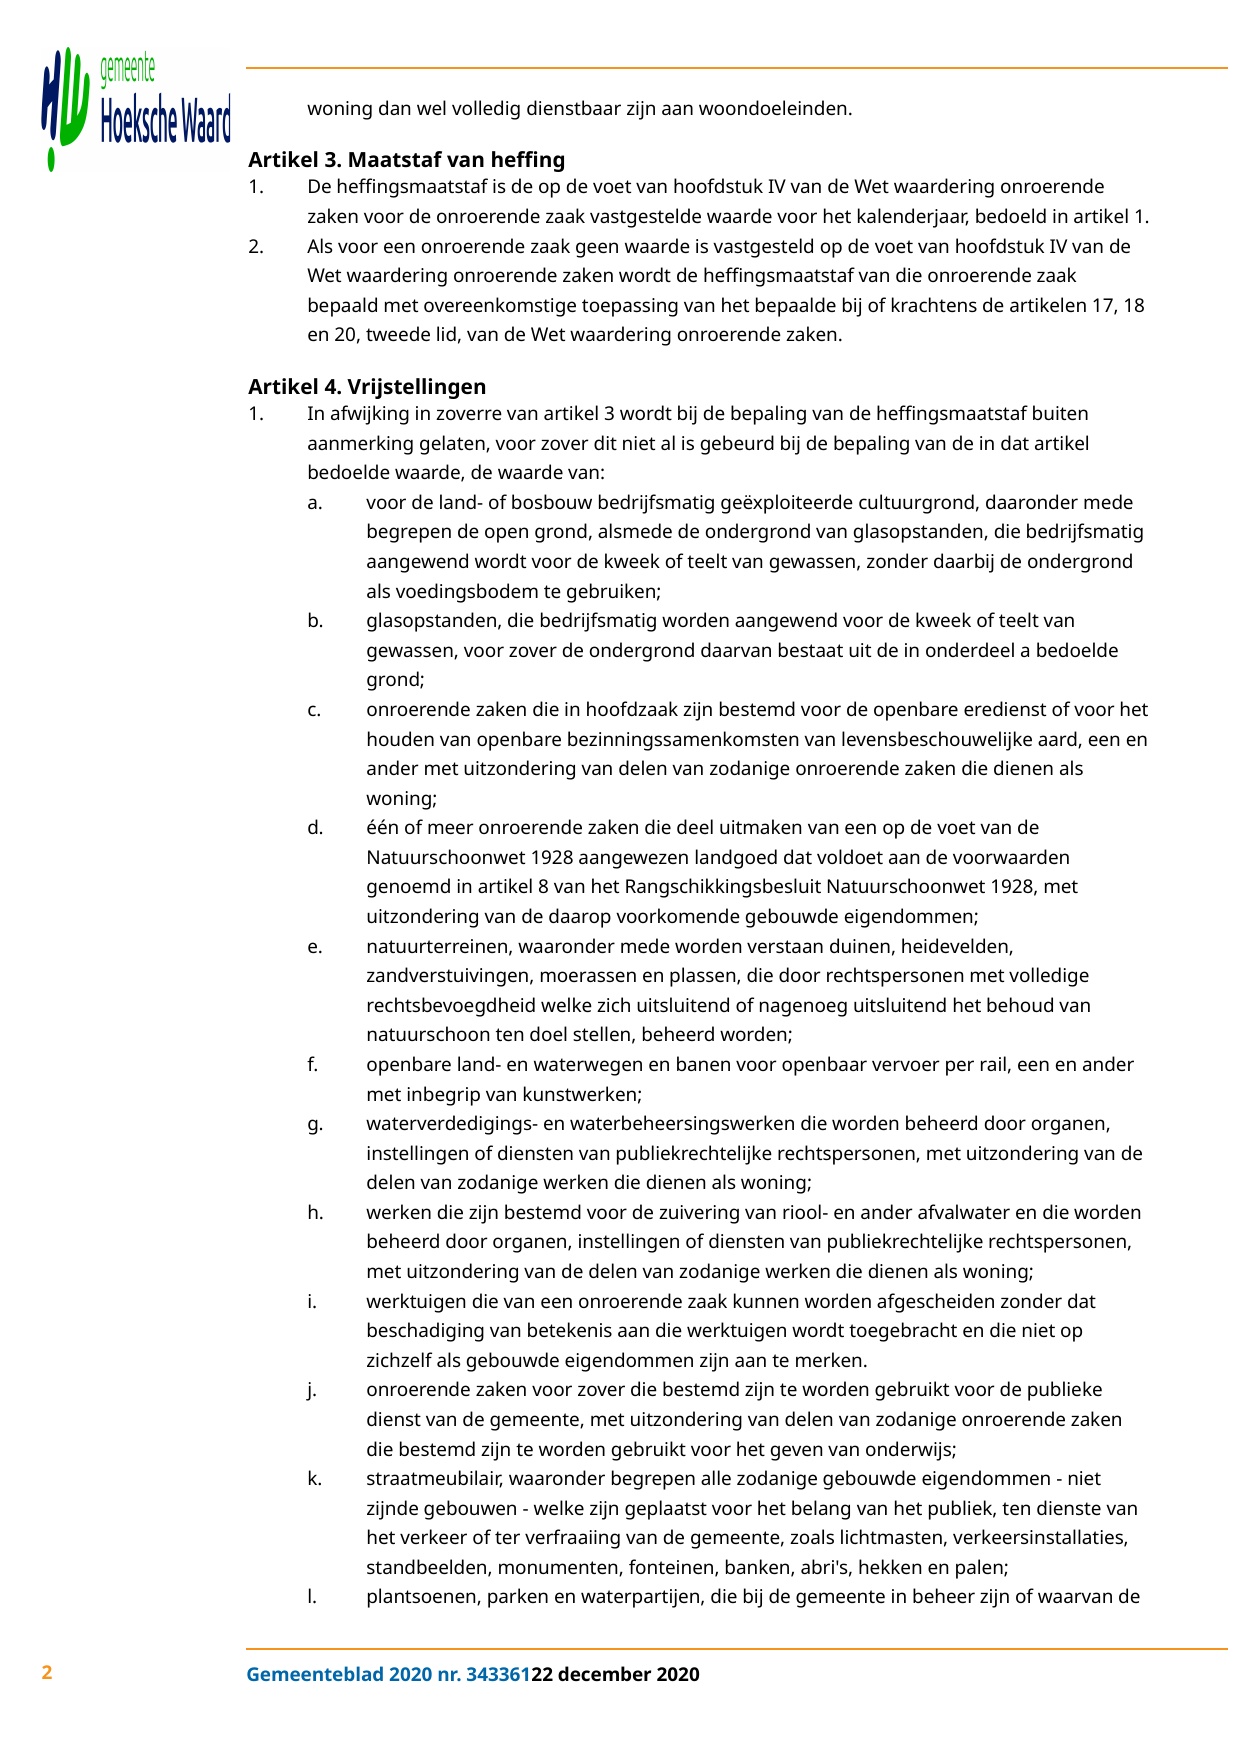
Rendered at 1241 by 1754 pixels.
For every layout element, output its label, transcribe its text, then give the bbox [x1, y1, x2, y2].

list werken die zijn bestemd voor de zuivering van riool- en ander afvalwater en die worden beheerd door organen, instellingen of diensten van publiekrechtelijke rechtspersonen, met uitzondering van de delen van zodanige werken die dienen als woning; [307, 1199, 1152, 1284]
text Artikel 3. Maatstaf van heffing [248, 145, 1152, 174]
list onroerende zaken die in hoofdzaak zijn bestemd voor de openbare eredienst of voor het houden van openbare bezinningssamenkomsten van levensbeschouwelijke aard, een en ander met uitzondering van delen van zodanige onroerende zaken die dienen als woning; [307, 696, 1152, 811]
list werktuigen die van een onroerende zaak kunnen worden afgescheiden zonder dat beschadiging van betekenis aan die werktuigen wordt toegebracht en die niet op zichzelf als gebouwde eigendommen zijn aan te merken. [307, 1288, 1152, 1373]
list voor de land- of bosbouw bedrijfsmatig geëxploiteerde cultuurgrond, daaronder mede begrepen de open grond, alsmede de ondergrond van glasopstanden, die bedrijfsmatig aangewend wordt voor de kweek of teelt van gewassen, zonder daarbij de ondergrond als voedingsbodem te gebruiken; [307, 489, 1152, 604]
text Artikel 4. Vrijstellingen [248, 372, 1152, 400]
list plantsoenen, parken en waterpartijen, die bij de gemeente in beheer zijn of waarvan de [307, 1584, 1152, 1609]
list In afwijking in zoverre van artikel 3 wordt bij de bepaling van de heffingsmaatstaf buiten aanmerking gelaten, voor zover dit niet al is gebeurd bij de bepaling van de in dat artikel bedoelde waarde, de waarde van: [248, 400, 1152, 485]
picture [41, 47, 231, 172]
list openbare land- en waterwegen en banen voor openbaar vervoer per rail, een en ander met inbegrip van kunstwerken; [307, 1051, 1152, 1107]
list waterverdedigings- en waterbeheersingswerken die worden beheerd door organen, instellingen of diensten van publiekrechtelijke rechtspersonen, met uitzondering van de delen van zodanige werken die dienen als woning; [307, 1110, 1152, 1195]
list onroerende zaken voor zover die bestemd zijn te worden gebruikt voor de publieke dienst van de gemeente, met uitzondering van delen van zodanige onroerende zaken die bestemd zijn te worden gebruikt voor het geven van onderwijs; [307, 1377, 1152, 1462]
list woning dan wel volledig dienstbaar zijn aan woondoeleinden. [248, 95, 1152, 121]
list Als voor een onroerende zaak geen waarde is vastgesteld op de voet van hoofdstuk IV van de Wet waardering onroerende zaken wordt de heffingsmaatstaf van die onroerende zaak bepaald met overeenkomstige toepassing van het bepaalde bij of krachtens de artikelen 17, 18 en 20, tweede lid, van de Wet waardering onroerende zaken. [248, 233, 1152, 347]
list glasopstanden, die bedrijfsmatig worden aangewend voor de kweek of teelt van gewassen, voor zover de ondergrond daarvan bestaat uit de in onderdeel a bedoelde grond; [307, 607, 1152, 692]
list De heffingsmaatstaf is de op de voet van hoofdstuk IV van de Wet waardering onroerende zaken voor de onroerende zaak vastgestelde waarde voor het kalenderjaar, bedoeld in artikel 1. [248, 174, 1152, 229]
list één of meer onroerende zaken die deel uitmaken van een op de voet van de Natuurschoonwet 1928 aangewezen landgoed dat voldoet aan de voorwaarden genoemd in artikel 8 van het Rangschikkingsbesluit Natuurschoonwet 1928, met uitzondering van de daarop voorkomende gebouwde eigendommen; [307, 814, 1152, 929]
list straatmeubilair, waaronder begrepen alle zodanige gebouwde eigendommen - niet zijnde gebouwen - welke zijn geplaatst voor het belang van het publiek, ten dienste van het verkeer of ter verfraaiing van de gemeente, zoals lichtmasten, verkeersinstallaties, standbeelden, monumenten, fonteinen, banken, abri's, hekken en palen; [307, 1465, 1152, 1580]
list natuurterreinen, waaronder mede worden verstaan duinen, heidevelden, zandverstuivingen, moerassen en plassen, die door rechtspersonen met volledige rechtsbevoegdheid welke zich uitsluitend of nagenoeg uitsluitend het behoud van natuurschoon ten doel stellen, beheerd worden; [307, 933, 1152, 1047]
